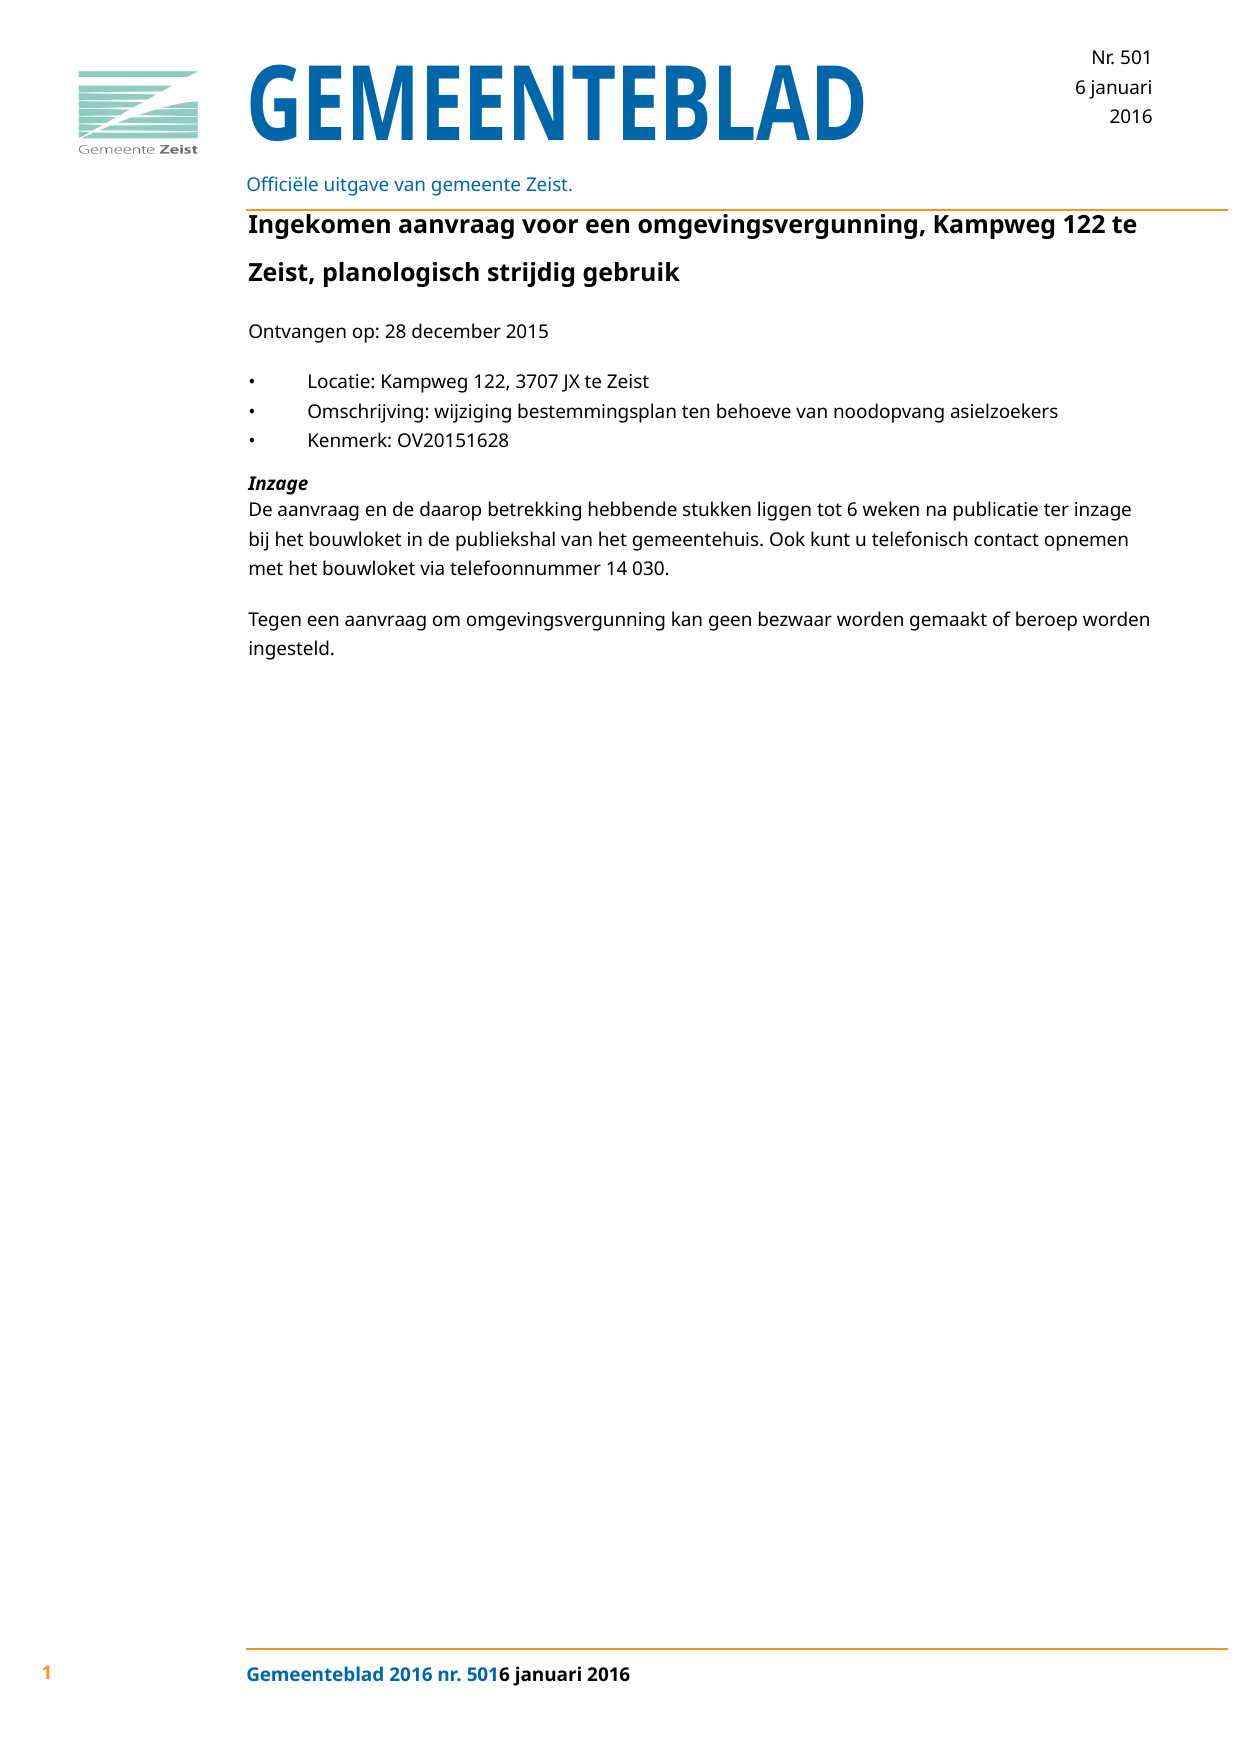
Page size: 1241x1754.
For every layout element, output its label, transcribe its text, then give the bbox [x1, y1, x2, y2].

text Inzage [248, 471, 1152, 496]
text Ontvangen op: 28 december 2015 [248, 318, 1152, 344]
list Omschrijving: wijziging bestemmingsplan ten behoeve van noodopvang asielzoekers [248, 398, 1152, 424]
text Tegen een aanvraag om omgevingsvergunning kan geen bezwaar worden gemaakt of beroep worden ingesteld. [248, 606, 1152, 661]
text Ingekomen aanvraag voor een omgevingsvergunning, Kampweg 122 te Zeist, planologisch strijdig gebruik [248, 211, 1152, 288]
picture [41, 47, 231, 172]
list Kenmerk: OV20151628 [248, 427, 1152, 453]
text De aanvraag en de daarop betrekking hebbende stukken liggen tot 6 weken na publicatie ter inzage bij het bouwloket in de publiekshal van het gemeentehuis. Ook kunt u telefonisch contact opnemen met het bouwloket via telefoonnummer 14 030. [248, 496, 1152, 581]
list Locatie: Kampweg 122, 3707 JX te Zeist [248, 368, 1152, 394]
